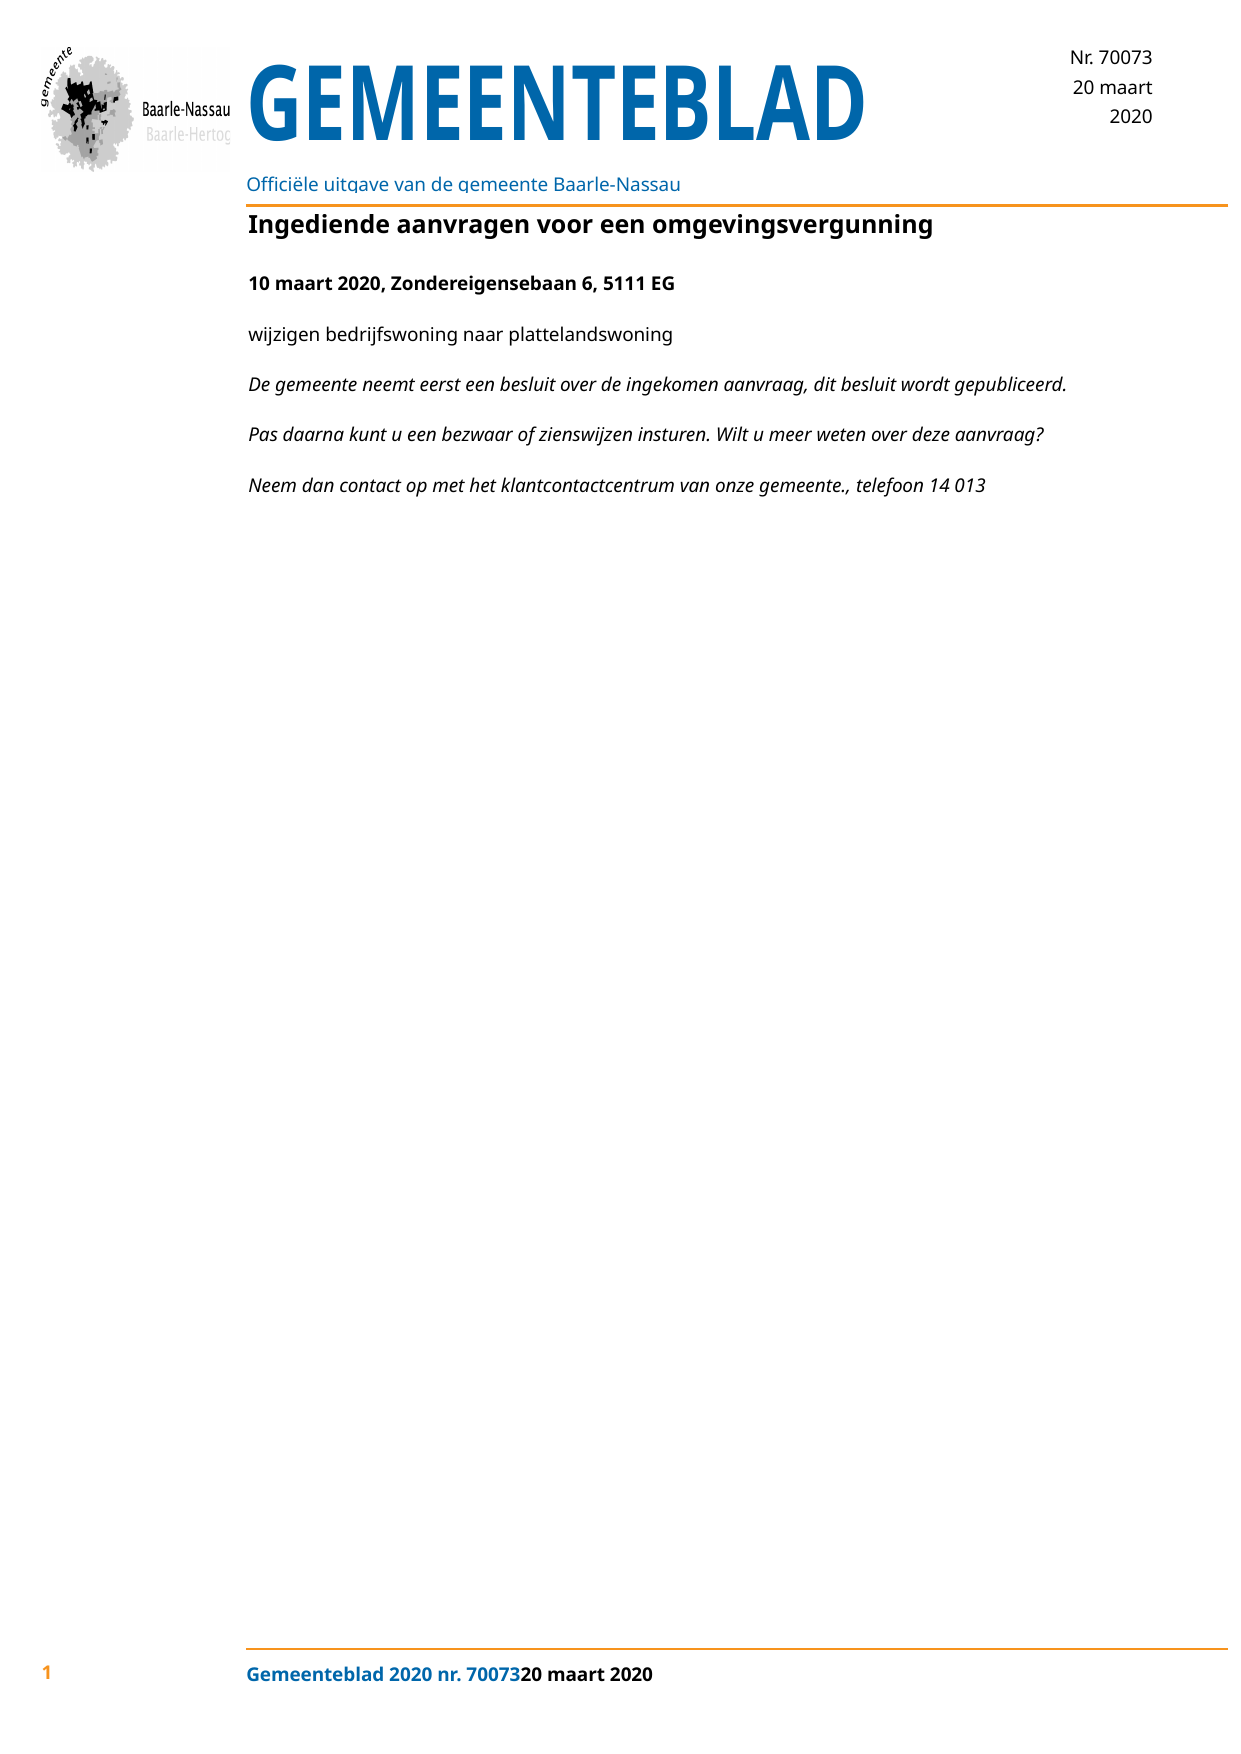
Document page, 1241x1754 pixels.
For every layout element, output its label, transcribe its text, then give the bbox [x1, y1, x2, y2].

text Neem dan contact op met het klantcontactcentrum van onze gemeente., telefoon 14 013 [248, 472, 1152, 498]
text De gemeente neemt eerst een besluit over de ingekomen aanvraag, dit besluit wordt gepubliceerd. [248, 371, 1152, 397]
text wijzigen bedrijfswoning naar plattelandswoning [248, 321, 1152, 346]
text 10 maart 2020, Zondereigensebaan 6, 5111 EG [248, 270, 1152, 296]
text Pas daarna kunt u een bezwaar of zienswijzen insturen. Wilt u meer weten over deze aanvraag? [248, 422, 1152, 447]
text Ingediende aanvragen voor een omgevingsvergunning [248, 207, 1152, 241]
picture [41, 47, 231, 172]
